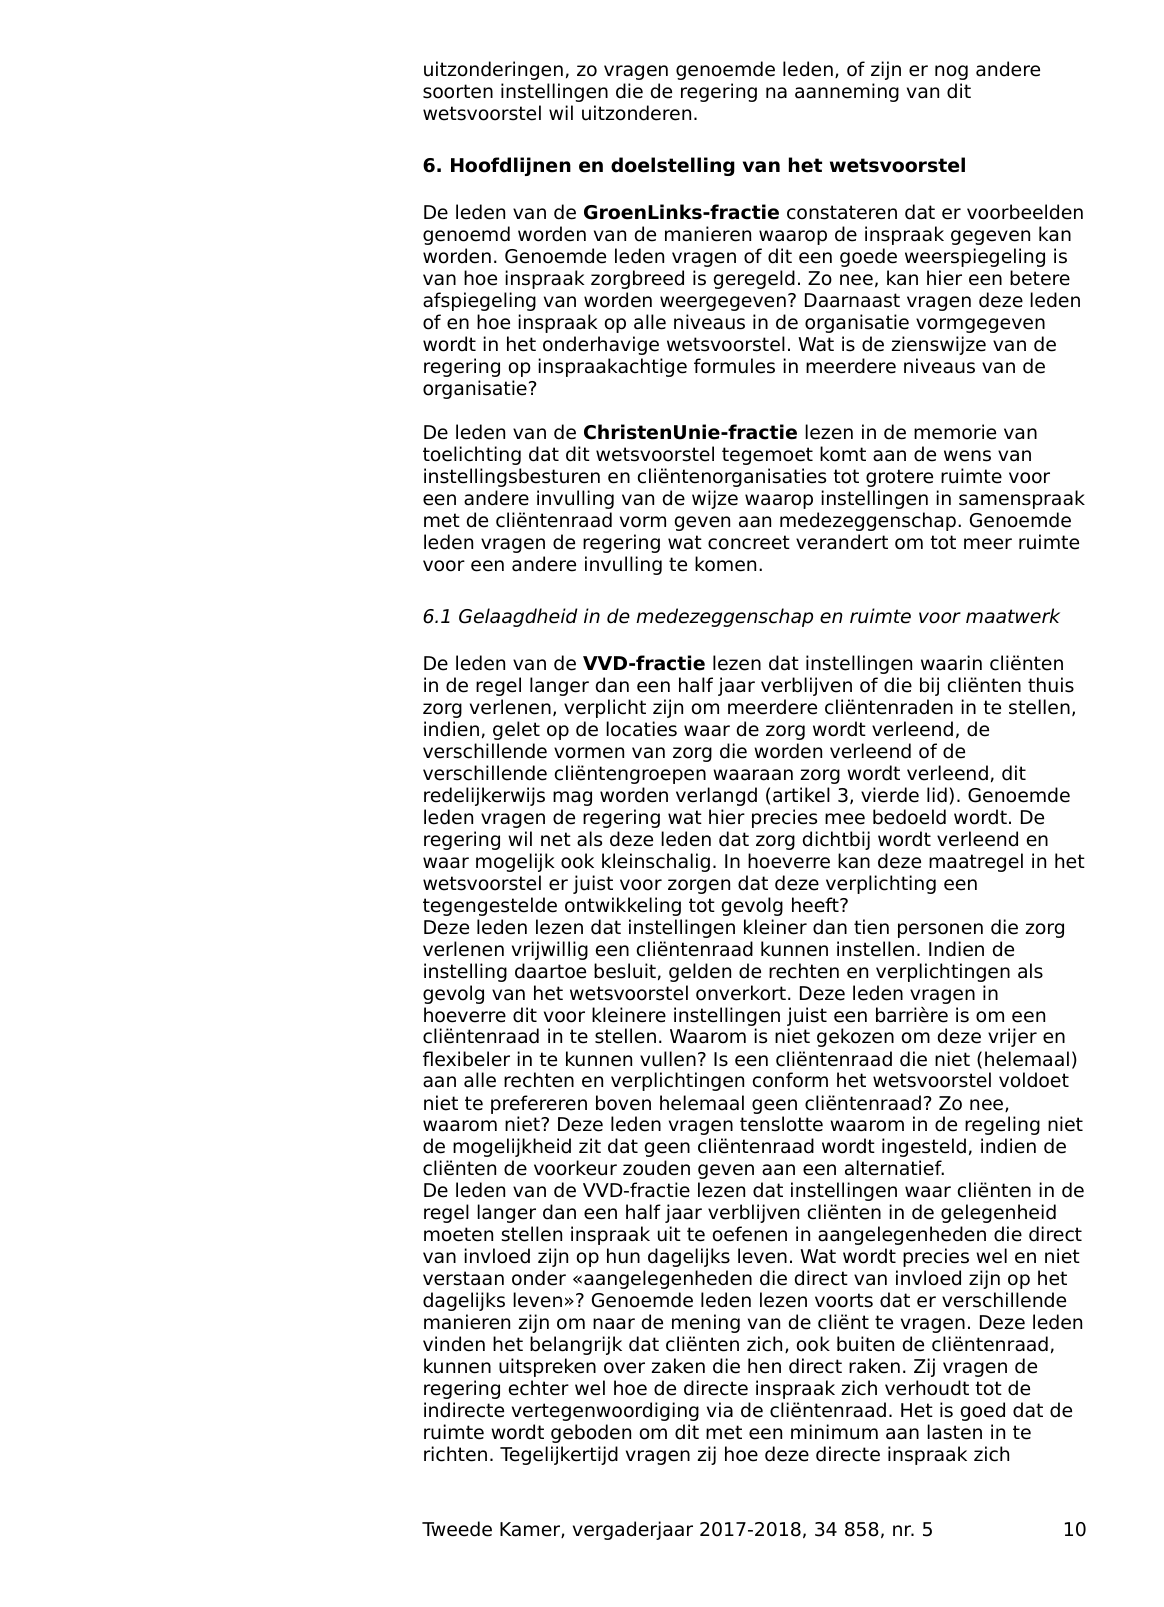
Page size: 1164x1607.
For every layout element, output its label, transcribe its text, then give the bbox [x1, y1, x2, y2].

text De leden van de ChristenUnie-fractie lezen in de memorie van toelichting dat dit wetsvoorstel tegemoet komt aan de wens van instellingsbesturen en cliëntenorganisaties tot grotere ruimte voor een andere invulling van de wijze waarop instellingen in samenspraak met de cliëntenraad vorm geven aan medezeggenschap. Genoemde leden vragen de regering wat concreet verandert om tot meer ruimte voor een andere invulling te komen. [422, 422, 1087, 576]
text uitzonderingen, zo vragen genoemde leden, of zijn er nog andere soorten instellingen die de regering na aanneming van dit wetsvoorstel wil uitzonderen. [422, 59, 1087, 125]
text De leden van de VVD-fractie lezen dat instellingen waarin cliënten in de regel langer dan een half jaar verblijven of die bij cliënten thuis zorg verlenen, verplicht zijn om meerdere cliëntenraden in te stellen, indien, gelet op de locaties waar de zorg wordt verleend, de verschillende vormen van zorg die worden verleend of de verschillende cliëntengroepen waaraan zorg wordt verleend, dit redelijkerwijs mag worden verlangd (artikel 3, vierde lid). Genoemde leden vragen de regering wat hier precies mee bedoeld wordt. De regering wil net als deze leden dat zorg dichtbij wordt verleend en waar mogelijk ook kleinschalig. In hoeverre kan deze maatregel in het wetsvoorstel er juist voor zorgen dat deze verplichting een tegengestelde ontwikkeling tot gevolg heeft? [422, 653, 1087, 917]
text De leden van de GroenLinks-fractie constateren dat er voorbeelden genoemd worden van de manieren waarop de inspraak gegeven kan worden. Genoemde leden vragen of dit een goede weerspiegeling is van hoe inspraak zorgbreed is geregeld. Zo nee, kan hier een betere afspiegeling van worden weergegeven? Daarnaast vragen deze leden of en hoe inspraak op alle niveaus in de organisatie vormgegeven wordt in het onderhavige wetsvoorstel. Wat is de zienswijze van de regering op inspraakachtige formules in meerdere niveaus van de organisatie? [422, 202, 1087, 400]
subtitle 6. Hoofdlijnen en doelstelling van het wetsvoorstel [422, 155, 1087, 177]
text Deze leden lezen dat instellingen kleiner dan tien personen die zorg verlenen vrijwillig een cliëntenraad kunnen instellen. Indien de instelling daartoe besluit, gelden de rechten en verplichtingen als gevolg van het wetsvoorstel onverkort. Deze leden vragen in hoeverre dit voor kleinere instellingen juist een barrière is om een cliëntenraad in te stellen. Waarom is niet gekozen om deze vrijer en flexibeler in te kunnen vullen? Is een cliëntenraad die niet (helemaal) aan alle rechten en verplichtingen conform het wetsvoorstel voldoet niet te prefereren boven helemaal geen cliëntenraad? Zo nee, waarom niet? Deze leden vragen tenslotte waarom in de regeling niet de mogelijkheid zit dat geen cliëntenraad wordt ingesteld, indien de cliënten de voorkeur zouden geven aan een alternatief. [422, 917, 1087, 1180]
subtitle 6.1 Gelaagdheid in de medezeggenschap en ruimte voor maatwerk [422, 606, 1087, 628]
text De leden van de VVD-fractie lezen dat instellingen waar cliënten in de regel langer dan een half jaar verblijven cliënten in de gelegenheid moeten stellen inspraak uit te oefenen in aangelegenheden die direct van invloed zijn op hun dagelijks leven. Wat wordt precies wel en niet verstaan onder «aangelegenheden die direct van invloed zijn op het dagelijks leven»? Genoemde leden lezen voorts dat er verschillende manieren zijn om naar de mening van de cliënt te vragen. Deze leden vinden het belangrijk dat cliënten zich, ook buiten de cliëntenraad, kunnen uitspreken over zaken die hen direct raken. Zij vragen de regering echter wel hoe de directe inspraak zich verhoudt tot de indirecte vertegenwoordiging via de cliëntenraad. Het is goed dat de ruimte wordt geboden om dit met een minimum aan lasten in te richten. Tegelijkertijd vragen zij hoe deze directe inspraak zich [422, 1180, 1087, 1466]
